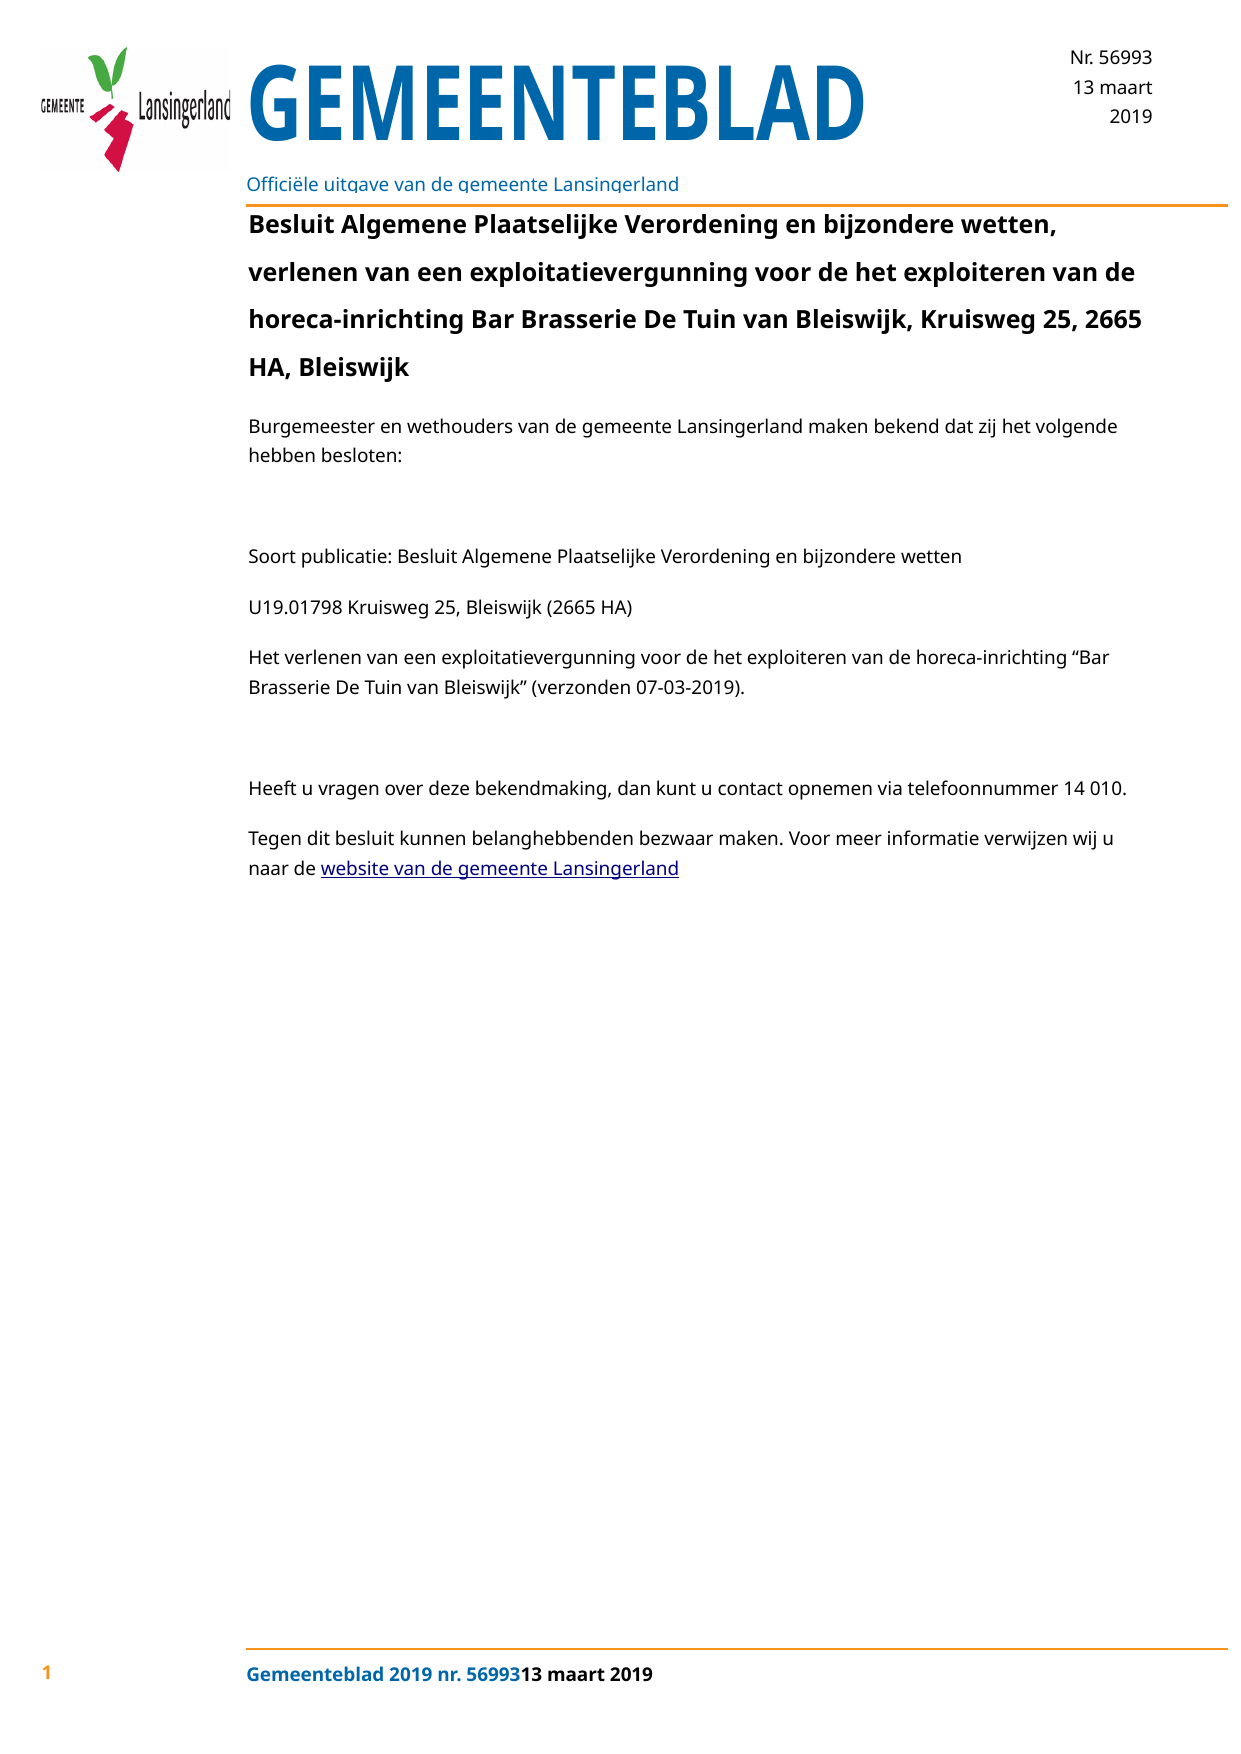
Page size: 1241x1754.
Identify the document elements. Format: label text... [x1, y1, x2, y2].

text Burgemeester en wethouders van de gemeente Lansingerland maken bekend dat zij het volgende hebben besloten: [248, 413, 1152, 468]
text Besluit Algemene Plaatselijke Verordening en bijzondere wetten, verlenen van een exploitatievergunning voor de het exploiteren van de horeca-inrichting Bar Brasserie De Tuin van Bleiswijk, Kruisweg 25, 2665 HA, Bleiswijk [248, 207, 1152, 384]
picture [41, 47, 231, 172]
text U19.01798 Kruisweg 25, Bleiswijk (2665 HA) [248, 594, 1152, 620]
text Het verlenen van een exploitatievergunning voor de het exploiteren van de horeca-inrichting “Bar Brasserie De Tuin van Bleiswijk” (verzonden 07-03-2019). [248, 644, 1152, 700]
text Tegen dit besluit kunnen belanghebbenden bezwaar maken. Voor meer informatie verwijzen wij u naar de website van de gemeente Lansingerland [248, 825, 1152, 881]
text Soort publicatie: Besluit Algemene Plaatselijke Verordening en bijzondere wetten [248, 543, 1152, 569]
text Heeft u vragen over deze bekendmaking, dan kunt u contact opnemen via telefoonnummer 14 010. [248, 775, 1152, 801]
